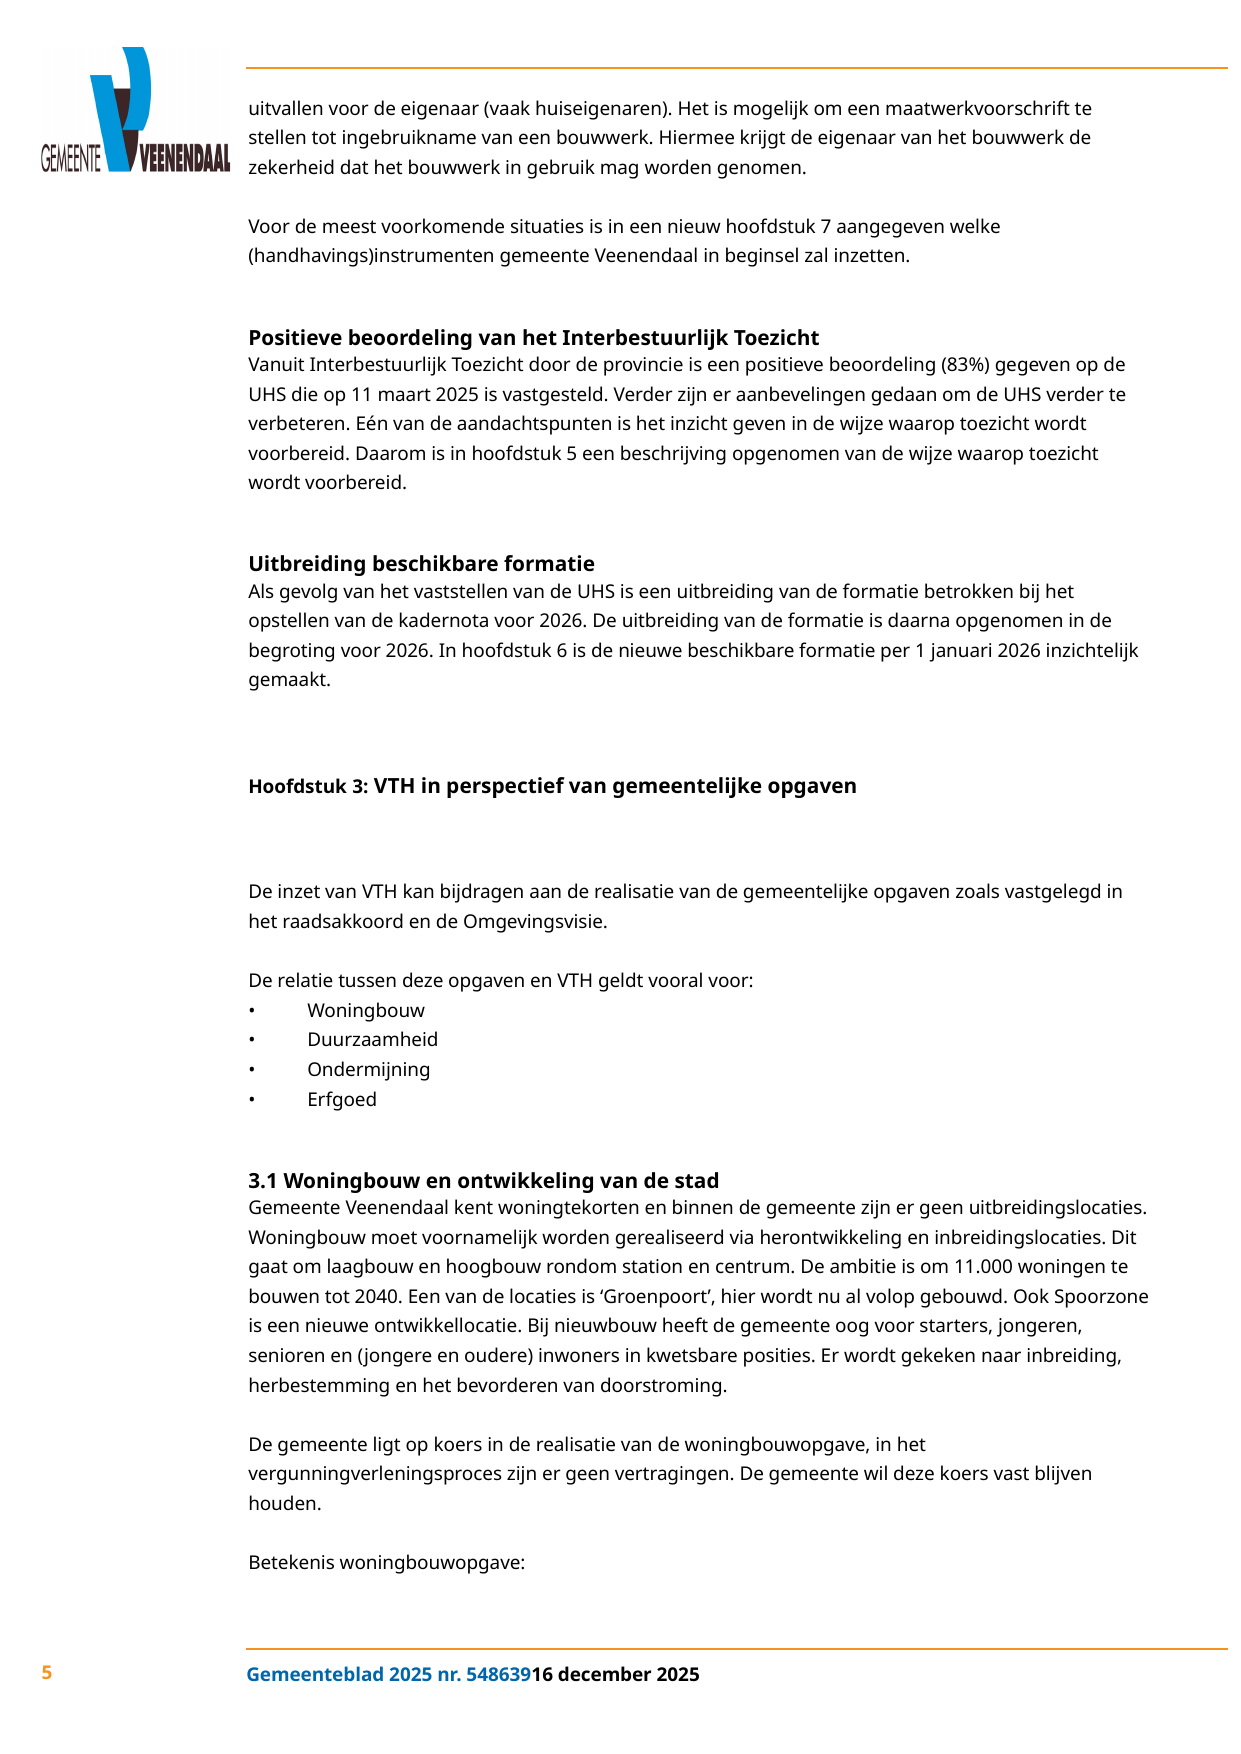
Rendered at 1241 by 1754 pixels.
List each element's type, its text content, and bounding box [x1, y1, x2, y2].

text De gemeente ligt op koers in de realisatie van de woningbouwopgave, in het vergunningverleningsproces zijn er geen vertragingen. De gemeente wil deze koers vast blijven houden. [248, 1431, 1152, 1516]
text Hoofdstuk 3: VTH in perspectief van gemeentelijke opgaven [248, 771, 1152, 800]
text De inzet van VTH kan bijdragen aan de realisatie van de gemeentelijke opgaven zoals vastgelegd in het raadsakkoord en de Omgevingsvisie. [248, 879, 1152, 934]
text Als gevolg van het vaststellen van de UHS is een uitbreiding van de formatie betrokken bij het opstellen van de kadernota voor 2026. De uitbreiding van de formatie is daarna opgenomen in de begroting voor 2026. In hoofdstuk 6 is de nieuwe beschikbare formatie per 1 januari 2026 inzichtelijk gemaakt. [248, 578, 1152, 692]
list Duurzaamheid [248, 1027, 1152, 1052]
text Vanuit Interbestuurlijk Toezicht door de provincie is een positieve beoordeling (83%) gegeven op de UHS die op 11 maart 2025 is vastgesteld. Verder zijn er aanbevelingen gedaan om de UHS verder te verbeteren. Eén van de aandachtspunten is het inzicht geven in de wijze waarop toezicht wordt voorbereid. Daarom is in hoofdstuk 5 een beschrijving opgenomen van de wijze waarop toezicht wordt voorbereid. [248, 351, 1152, 495]
text Gemeente Veenendaal kent woningtekorten en binnen de gemeente zijn er geen uitbreidingslocaties. Woningbouw moet voornamelijk worden gerealiseerd via herontwikkeling en inbreidingslocaties. Dit gaat om laagbouw en hoogbouw rondom station en centrum. De ambitie is om 11.000 woningen te bouwen tot 2040. Een van de locaties is ‘Groenpoort’, hier wordt nu al volop gebouwd. Ook Spoorzone is een nieuwe ontwikkellocatie. Bij nieuwbouw heeft de gemeente oog voor starters, jongeren, senioren en (jongere en oudere) inwoners in kwetsbare posities. Er wordt gekeken naar inbreiding, herbestemming en het bevorderen van doorstroming. [248, 1194, 1152, 1397]
list Erfgoed [248, 1086, 1152, 1112]
text De relatie tussen deze opgaven en VTH geldt vooral voor: [248, 967, 1152, 993]
list Woningbouw [248, 997, 1152, 1023]
text uitvallen voor de eigenaar (vaak huiseigenaren). Het is mogelijk om een maatwerkvoorschrift te stellen tot ingebruikname van een bouwwerk. Hiermee krijgt de eigenaar van het bouwwerk de zekerheid dat het bouwwerk in gebruik mag worden genomen. [248, 95, 1152, 180]
text 3.1 Woningbouw en ontwikkeling van de stad [248, 1166, 1152, 1194]
text Voor de meest voorkomende situaties is in een nieuw hoofdstuk 7 aangegeven welke (handhavings)instrumenten gemeente Veenendaal in beginsel zal inzetten. [248, 213, 1152, 268]
list Ondermijning [248, 1056, 1152, 1082]
picture [41, 47, 130, 172]
text Uitbreiding beschikbare formatie [248, 549, 1152, 578]
text Betekenis woningbouwopgave: [248, 1549, 1152, 1575]
picture [123, 47, 231, 172]
text Positieve beoordeling van het Interbestuurlijk Toezicht [248, 323, 1152, 351]
